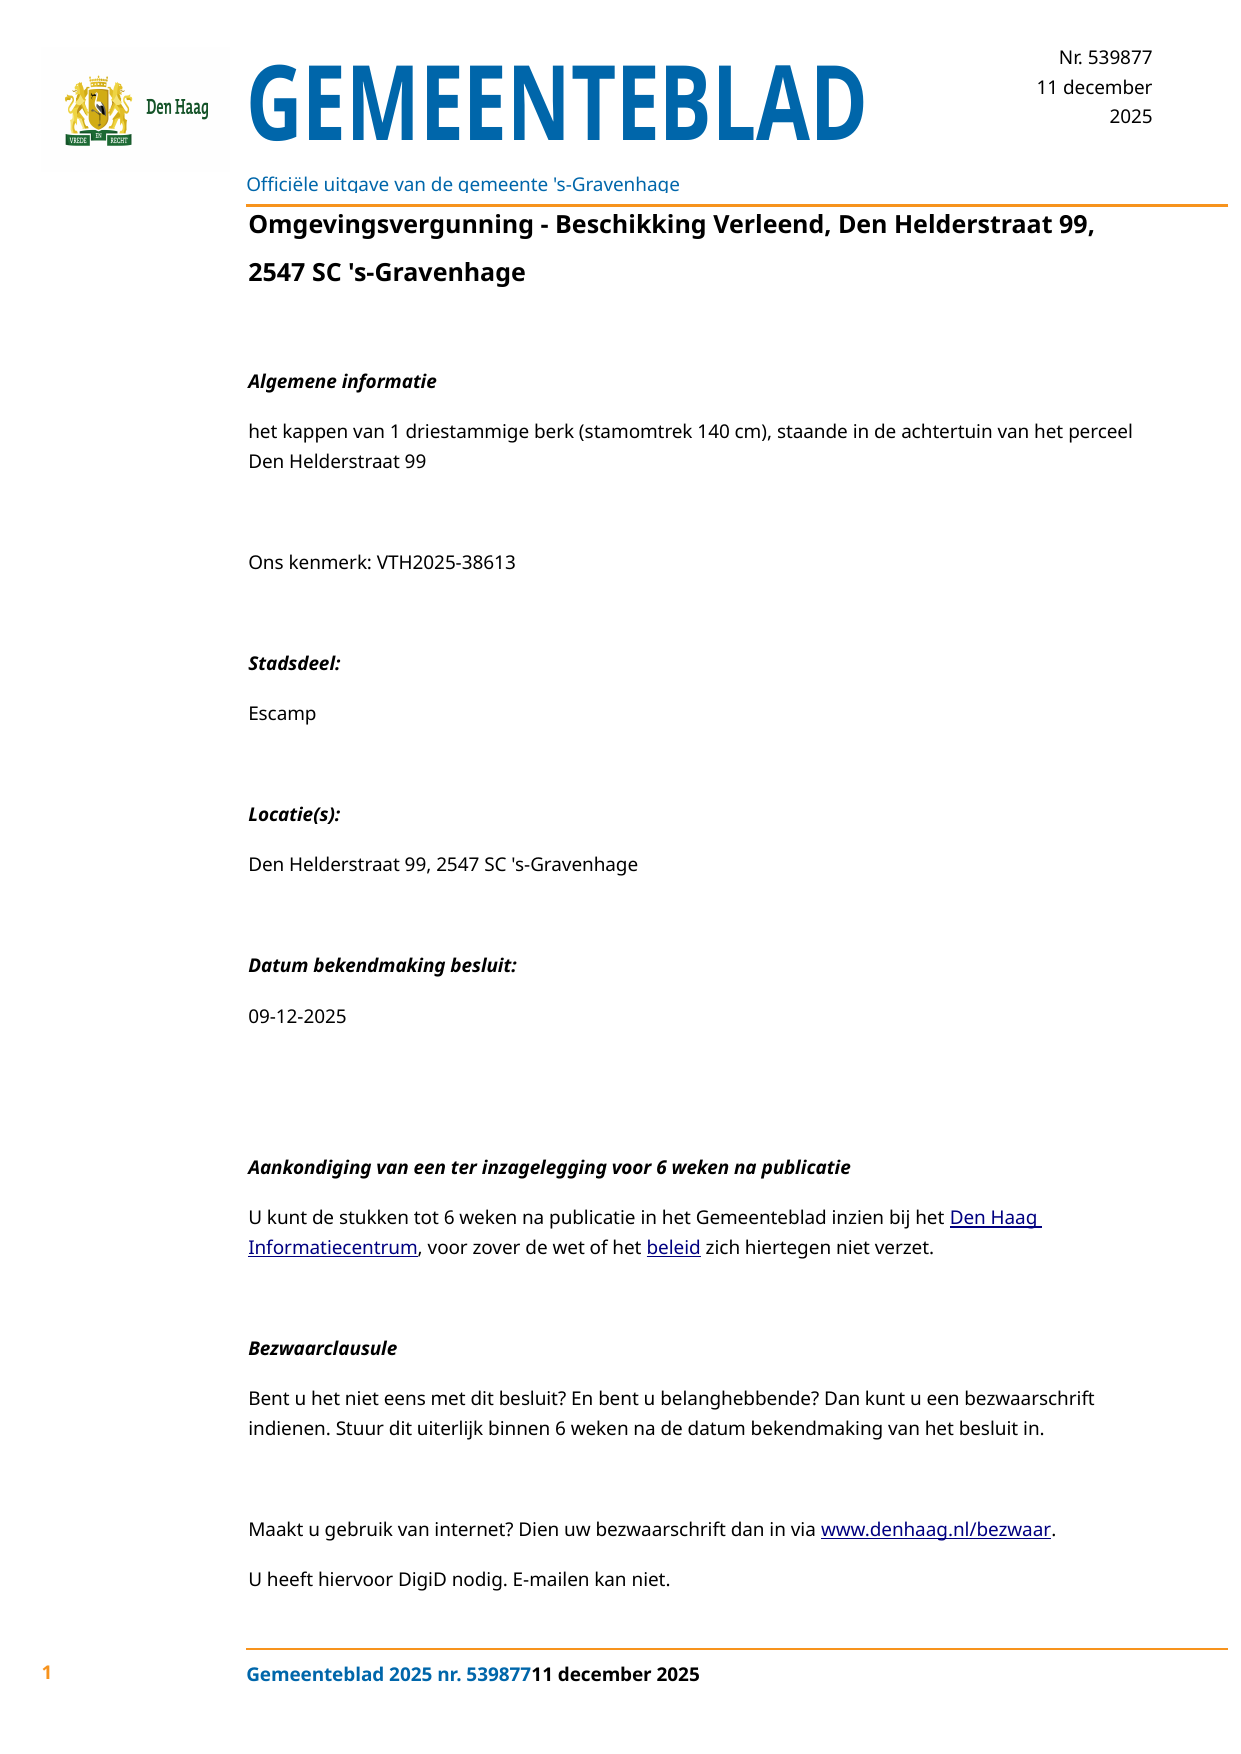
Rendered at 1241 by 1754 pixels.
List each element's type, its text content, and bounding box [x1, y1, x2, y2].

text Stadsdeel: [248, 650, 1152, 676]
text Datum bekendmaking besluit: [248, 952, 1152, 978]
text Omgevingsvergunning - Beschikking Verleend, Den Helderstraat 99, 2547 SC 's-Gravenhage [248, 207, 1152, 288]
text Aankondiging van een ter inzagelegging voor 6 weken na publicatie [248, 1154, 1152, 1180]
text Maakt u gebruik van internet? Dien uw bezwaarschrift dan in via www.denhaag.nl/bezwaar. [248, 1516, 1152, 1542]
text Bent u het niet eens met dit besluit? En bent u belanghebbende? Dan kunt u een bezwaarschrift indienen. Stuur dit uiterlijk binnen 6 weken na de datum bekendmaking van het besluit in. [248, 1385, 1152, 1441]
text Algemene informatie [248, 368, 1152, 394]
text het kappen van 1 driestammige berk (stamomtrek 140 cm), staande in de achtertuin van het perceel Den Helderstraat 99 [248, 419, 1152, 474]
text U kunt de stukken tot 6 weken na publicatie in het Gemeenteblad inzien bij het Den Haag Informatiecentrum, voor zover de wet of het beleid zich hiertegen niet verzet. [248, 1204, 1152, 1260]
text U heeft hiervoor DigiD nodig. E-mailen kan niet. [248, 1566, 1152, 1592]
text 09-12-2025 [248, 1003, 1152, 1029]
text Den Helderstraat 99, 2547 SC 's-Gravenhage [248, 852, 1152, 877]
text Locatie(s): [248, 801, 1152, 827]
picture [41, 47, 231, 172]
text Escamp [248, 700, 1152, 726]
text Bezwaarclausule [248, 1335, 1152, 1361]
text Ons kenmerk: VTH2025-38613 [248, 549, 1152, 575]
